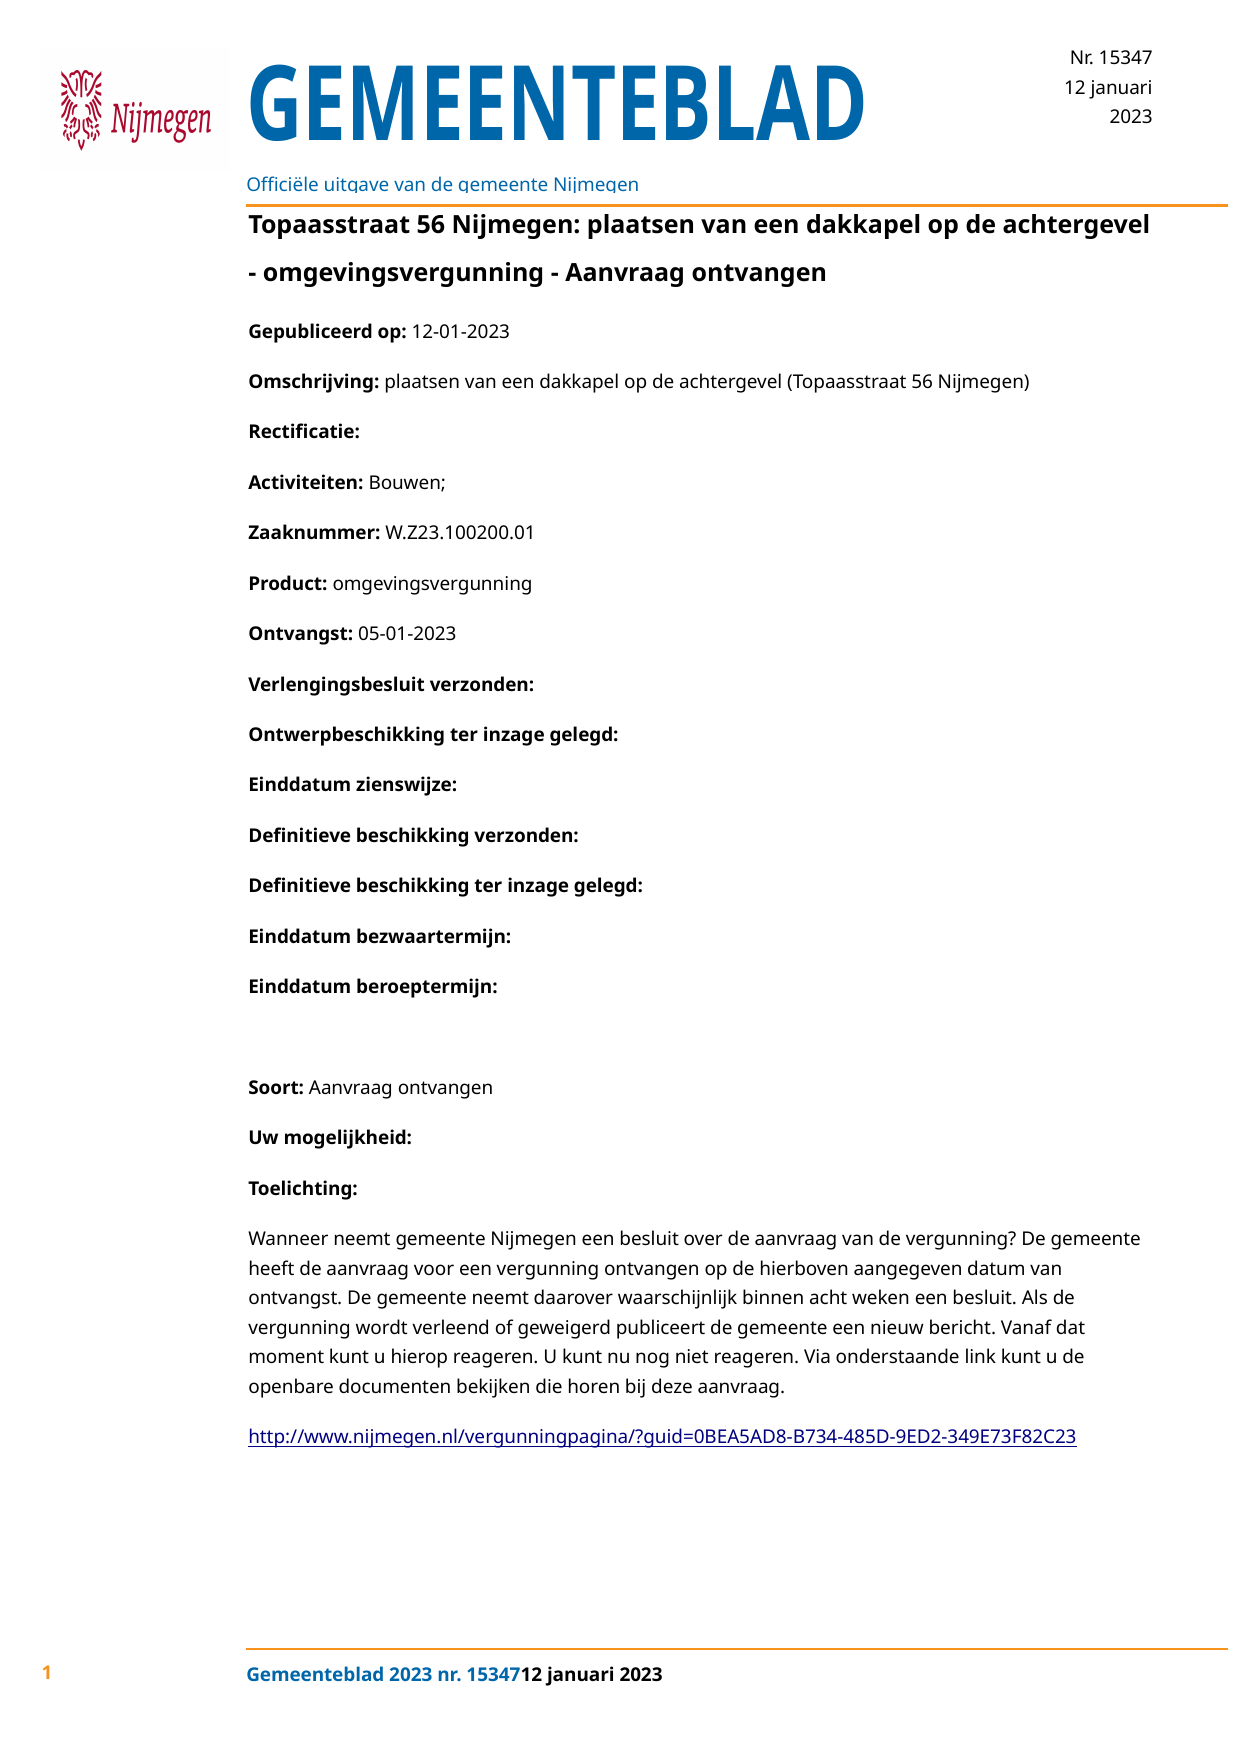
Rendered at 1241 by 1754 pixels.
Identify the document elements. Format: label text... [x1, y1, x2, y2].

text http://www.nijmegen.nl/vergunningpagina/?guid=0BEA5AD8-B734-485D-9ED2-349E73F82C23 [248, 1424, 1152, 1449]
text Einddatum beroeptermijn: [248, 973, 1152, 999]
text Soort: Aanvraag ontvangen [248, 1074, 1152, 1100]
text Zaaknummer: W.Z23.100200.01 [248, 519, 1152, 545]
text Rectificatie: [248, 419, 1152, 444]
text Product: omgevingsvergunning [248, 570, 1152, 596]
text Topaasstraat 56 Nijmegen: plaatsen van een dakkapel op de achtergevel - omgevingsvergunning - Aanvraag ontvangen [248, 207, 1152, 288]
text Definitieve beschikking verzonden: [248, 822, 1152, 848]
text Activiteiten: Bouwen; [248, 469, 1152, 495]
text Ontwerpbeschikking ter inzage gelegd: [248, 721, 1152, 747]
text Verlengingsbesluit verzonden: [248, 671, 1152, 697]
text Uw mogelijkheid: [248, 1124, 1152, 1150]
picture [41, 47, 231, 172]
text Definitieve beschikking ter inzage gelegd: [248, 872, 1152, 898]
text Omschrijving: plaatsen van een dakkapel op de achtergevel (Topaasstraat 56 Nijmegen) [248, 368, 1152, 394]
text Gepubliceerd op: 12-01-2023 [248, 318, 1152, 344]
text Ontvangst: 05-01-2023 [248, 620, 1152, 646]
text Wanneer neemt gemeente Nijmegen een besluit over de aanvraag van de vergunning? De gemeente heeft de aanvraag voor een vergunning ontvangen op de hierboven aangegeven datum van ontvangst. De gemeente neemt daarover waarschijnlijk binnen acht weken een besluit. Als de vergunning wordt verleend of geweigerd publiceert de gemeente een nieuw bericht. Vanaf dat moment kunt u hierop reageren. U kunt nu nog niet reageren. Via onderstaande link kunt u de openbare documenten bekijken die horen bij deze aanvraag. [248, 1225, 1152, 1399]
text Toelichting: [248, 1175, 1152, 1201]
text Einddatum bezwaartermijn: [248, 923, 1152, 949]
text Einddatum zienswijze: [248, 772, 1152, 797]
